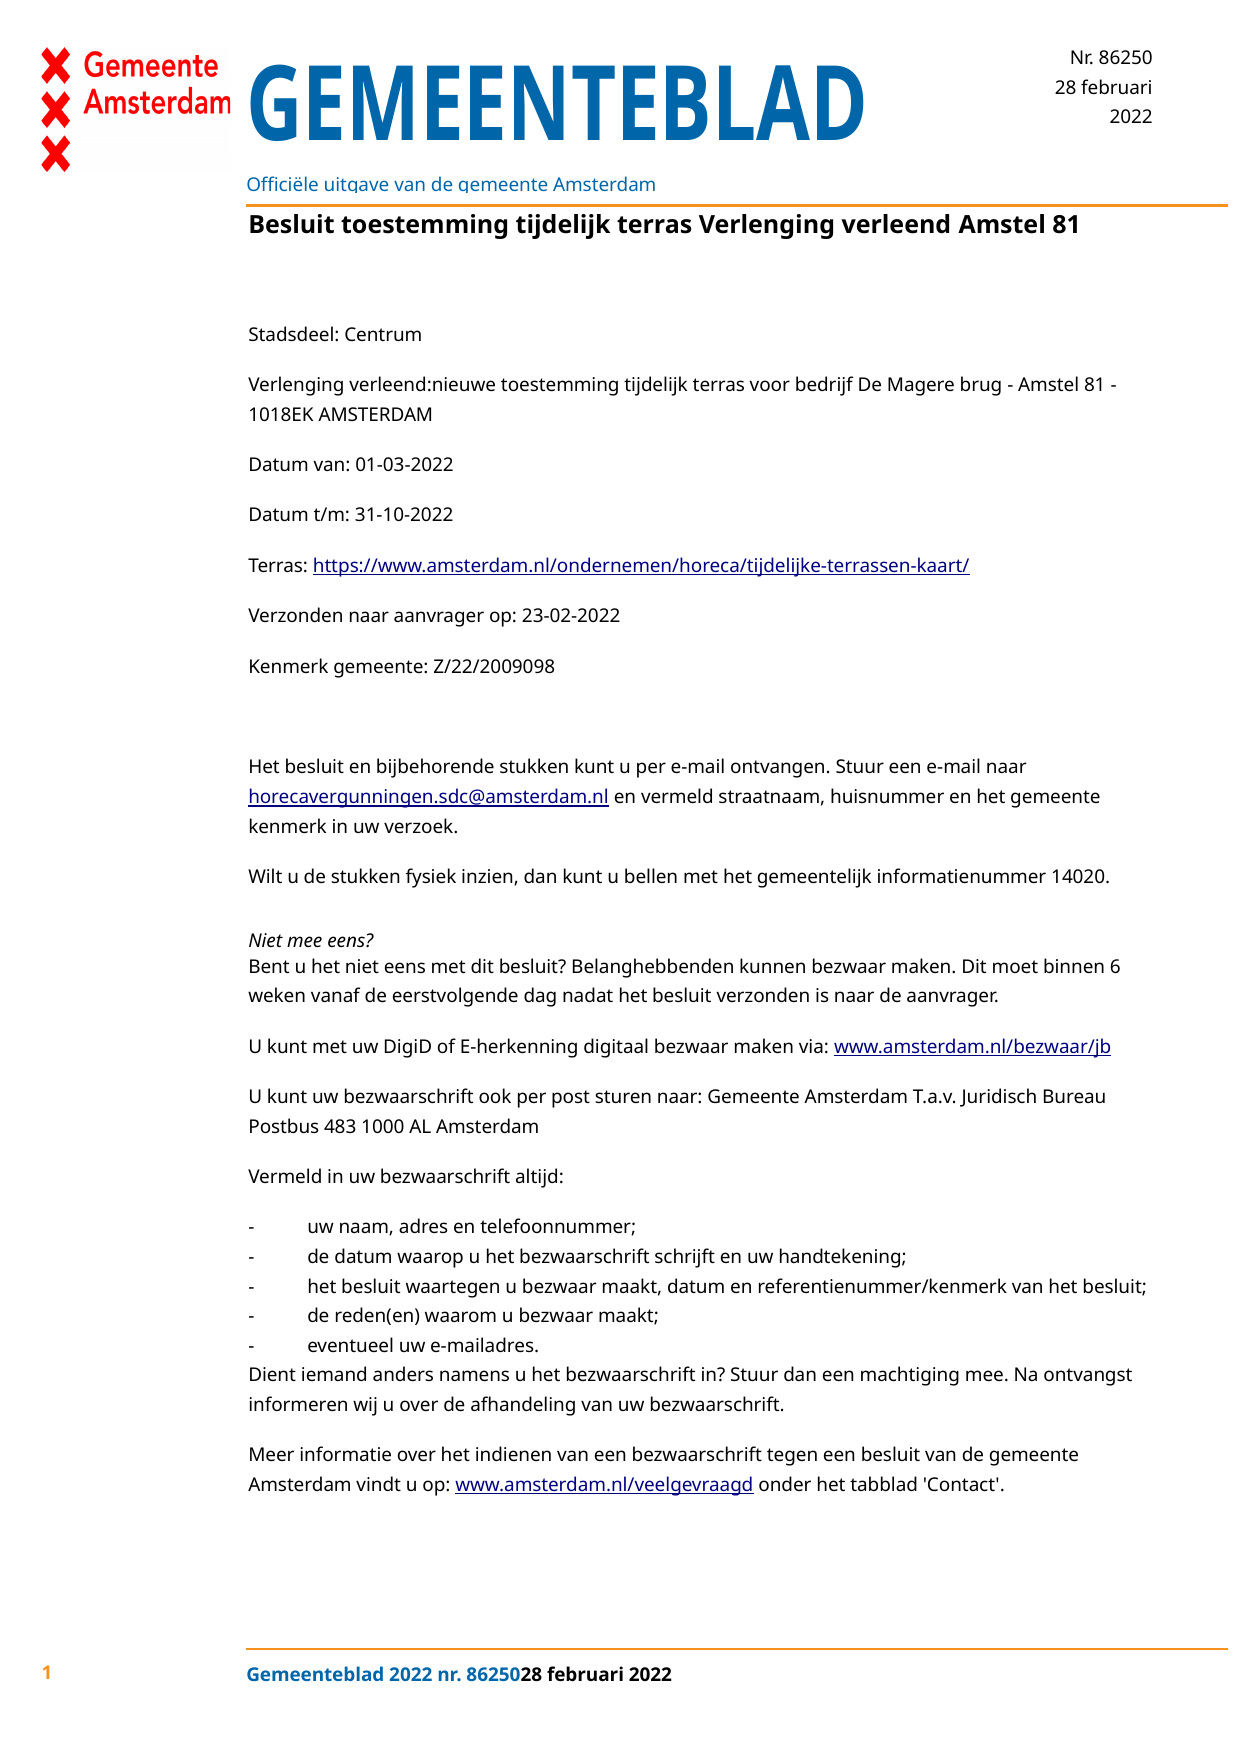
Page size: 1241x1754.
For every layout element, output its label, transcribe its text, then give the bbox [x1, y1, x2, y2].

text Datum t/m: 31-10-2022 [248, 502, 1152, 527]
text Het besluit en bijbehorende stukken kunt u per e-mail ontvangen. Stuur een e-mail naar horecavergunningen.sdc@amsterdam.nl en vermeld straatnaam, huisnummer en het gemeente kenmerk in uw verzoek. [248, 754, 1152, 838]
list de reden(en) waarom u bezwaar maakt; [248, 1302, 1152, 1328]
text Kenmerk gemeente: Z/22/2009098 [248, 653, 1152, 678]
list de datum waarop u het bezwaarschrift schrijft en uw handtekening; [248, 1243, 1152, 1269]
text U kunt met uw DigiD of E-herkenning digitaal bezwaar maken via: www.amsterdam.nl/bezwaar/jb [248, 1033, 1152, 1059]
list uw naam, adres en telefoonnummer; [248, 1214, 1152, 1239]
text Verlenging verleend:nieuwe toestemming tijdelijk terras voor bedrijf De Magere brug - Amstel 81 - 1018EK AMSTERDAM [248, 371, 1152, 426]
text Meer informatie over het indienen van een bezwaarschrift tegen een besluit van de gemeente Amsterdam vindt u op: www.amsterdam.nl/veelgevraagd onder het tabblad 'Contact'. [248, 1442, 1152, 1497]
text Wilt u de stukken fysiek inzien, dan kunt u bellen met het gemeentelijk informatienummer 14020. [248, 863, 1152, 889]
text Besluit toestemming tijdelijk terras Verlenging verleend Amstel 81 [248, 207, 1152, 241]
text Vermeld in uw bezwaarschrift altijd: [248, 1163, 1152, 1189]
picture [41, 47, 231, 172]
list het besluit waartegen u bezwaar maakt, datum en referentienummer/kenmerk van het besluit; [248, 1273, 1152, 1299]
list eventueel uw e-mailadres. [248, 1332, 1152, 1358]
text Bent u het niet eens met dit besluit? Belanghebbenden kunnen bezwaar maken. Dit moet binnen 6 weken vanaf de eerstvolgende dag nadat het besluit verzonden is naar de aanvrager. [248, 953, 1152, 1008]
text Stadsdeel: Centrum [248, 321, 1152, 346]
text Niet mee eens? [248, 927, 1152, 953]
text Verzonden naar aanvrager op: 23-02-2022 [248, 602, 1152, 628]
text Terras: https://www.amsterdam.nl/ondernemen/horeca/tijdelijke-terrassen-kaart/ [248, 552, 1152, 578]
text Datum van: 01-03-2022 [248, 451, 1152, 477]
text U kunt uw bezwaarschrift ook per post sturen naar: Gemeente Amsterdam T.a.v. Juridisch Bureau Postbus 483 1000 AL Amsterdam [248, 1083, 1152, 1139]
text Dient iemand anders namens u het bezwaarschrift in? Stuur dan een machtiging mee. Na ontvangst informeren wij u over de afhandeling van uw bezwaarschrift. [248, 1362, 1152, 1417]
